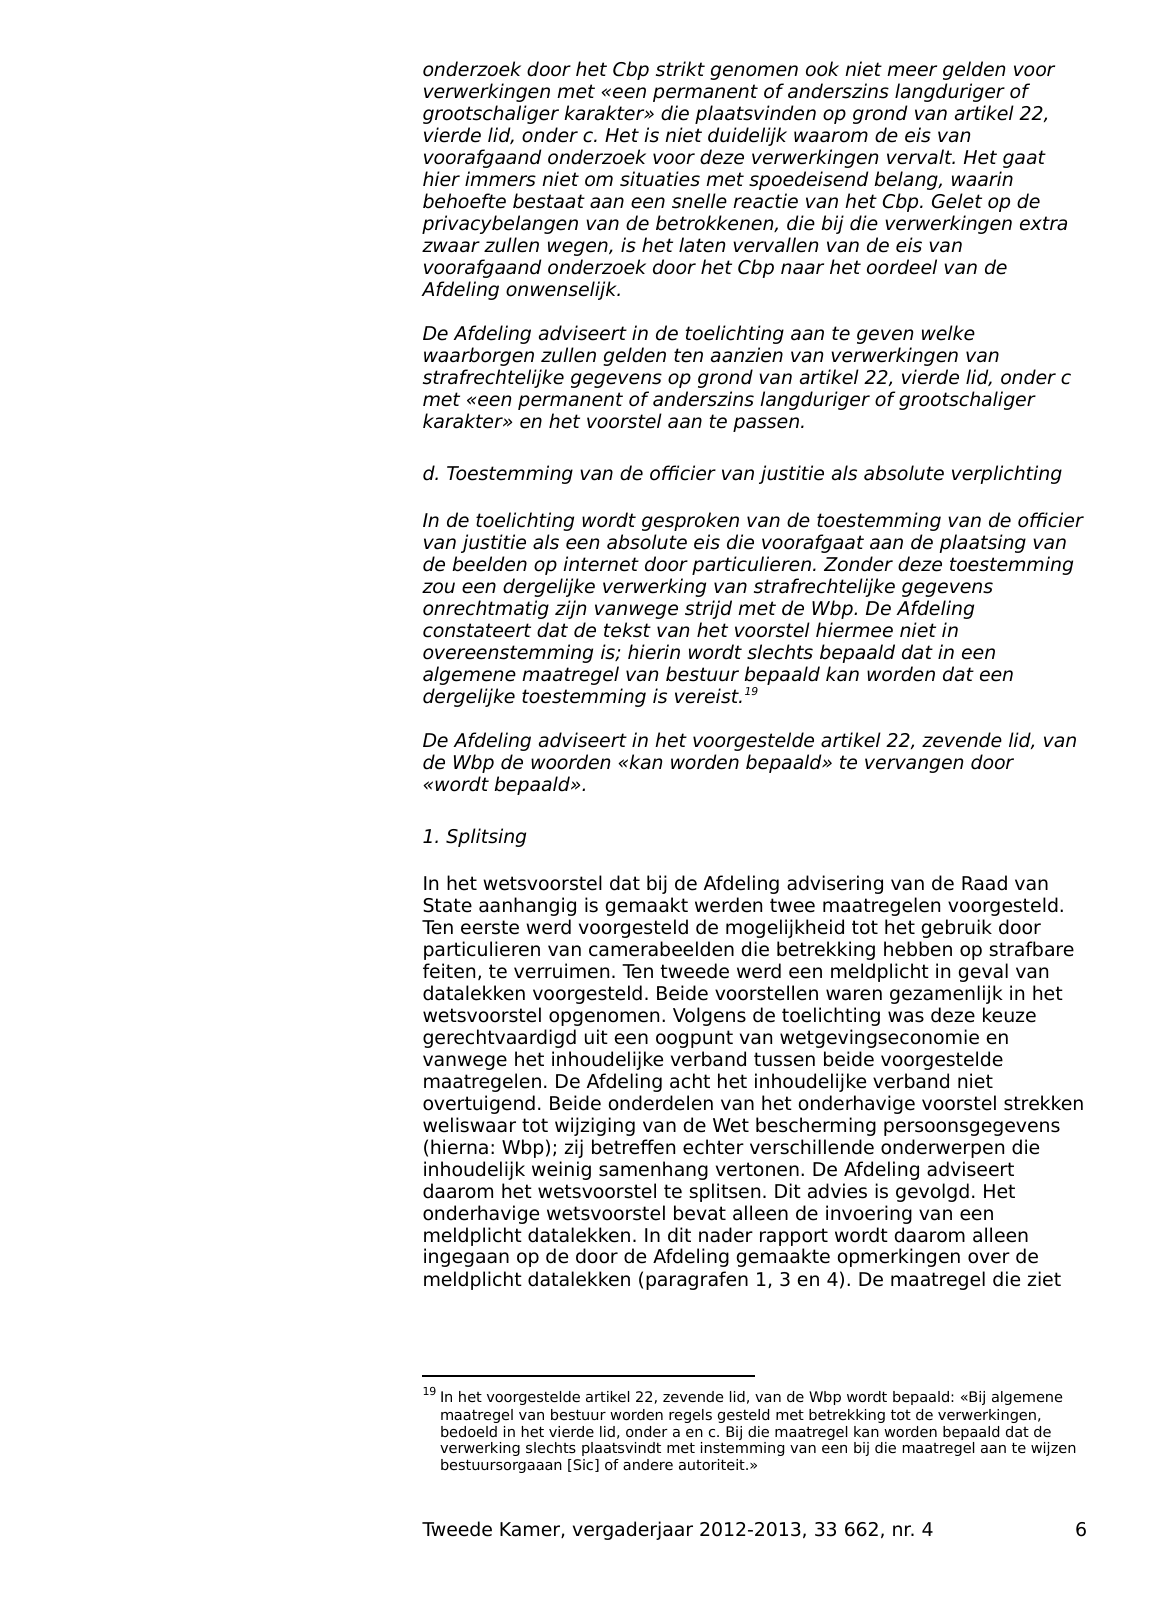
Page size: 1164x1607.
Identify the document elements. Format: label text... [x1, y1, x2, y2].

text De Afdeling adviseert in de toelichting aan te geven welke waarborgen zullen gelden ten aanzien van verwerkingen van strafrechtelijke gegevens op grond van artikel 22, vierde lid, onder c met «een permanent of anderszins langduriger of grootschaliger karakter» en het voorstel aan te passen. [422, 323, 1087, 433]
text In de toelichting wordt gesproken van de toestemming van de officier van justitie als een absolute eis die voorafgaat aan de plaatsing van de beelden op internet door particulieren. Zonder deze toestemming zou een dergelijke verwerking van strafrechtelijke gegevens onrechtmatig zijn vanwege strijd met de Wbp. De Afdeling constateert dat de tekst van het voorstel hiermee niet in overeenstemming is; hierin wordt slechts bepaald dat in een algemene maatregel van bestuur bepaald kan worden dat een dergelijke toestemming is vereist. [422, 510, 1087, 708]
text In het voorgestelde artikel 22, zevende lid, van de Wbp wordt bepaald: «Bij algemene maatregel van bestuur worden regels gesteld met betrekking tot de verwerkingen, bedoeld in het vierde lid, onder a en c. Bij die maatregel kan worden bepaald dat de verwerking slechts plaatsvindt met instemming van een bij die maatregel aan te wijzen bestuursorgaaan [Sic] of andere autoriteit.» [422, 1385, 1087, 1474]
text In het wetsvoorstel dat bij de Afdeling advisering van de Raad van State aanhangig is gemaakt werden twee maatregelen voorgesteld. Ten eerste werd voorgesteld de mogelijkheid tot het gebruik door particulieren van camerabeelden die betrekking hebben op strafbare feiten, te verruimen. Ten tweede werd een meldplicht in geval van datalekken voorgesteld. Beide voorstellen waren gezamenlijk in het wetsvoorstel opgenomen. Volgens de toelichting was deze keuze gerechtvaardigd uit een oogpunt van wetgevingseconomie en vanwege het inhoudelijke verband tussen beide voorgestelde maatregelen. De Afdeling acht het inhoudelijke verband niet overtuigend. Beide onderdelen van het onderhavige voorstel strekken weliswaar tot wijziging van de Wet bescherming persoonsgegevens (hierna: Wbp); zij betreffen echter verschillende onderwerpen die inhoudelijk weinig samenhang vertonen. De Afdeling adviseert daarom het wetsvoorstel te splitsen. Dit advies is gevolgd. Het onderhavige wetsvoorstel bevat alleen de invoering van een meldplicht datalekken. In dit nader rapport wordt daarom alleen ingegaan op de door de Afdeling gemaakte opmerkingen over de meldplicht datalekken (paragrafen 1, 3 en 4). De maatregel die ziet [422, 873, 1087, 1290]
text De Afdeling adviseert in het voorgestelde artikel 22, zevende lid, van de Wbp de woorden «kan worden bepaald» te vervangen door «wordt bepaald». [422, 730, 1087, 796]
subtitle d. Toestemming van de officier van justitie als absolute verplichting [422, 463, 1087, 485]
text onderzoek door het Cbp strikt genomen ook niet meer gelden voor verwerkingen met «een permanent of anderszins langduriger of grootschaliger karakter» die plaatsvinden op grond van artikel 22, vierde lid, onder c. Het is niet duidelijk waarom de eis van voorafgaand onderzoek voor deze verwerkingen vervalt. Het gaat hier immers niet om situaties met spoedeisend belang, waarin behoefte bestaat aan een snelle reactie van het Cbp. Gelet op de privacybelangen van de betrokkenen, die bij die verwerkingen extra zwaar zullen wegen, is het laten vervallen van de eis van voorafgaand onderzoek door het Cbp naar het oordeel van de Afdeling onwenselijk. [422, 59, 1087, 301]
subtitle 1. Splitsing [422, 826, 1087, 848]
